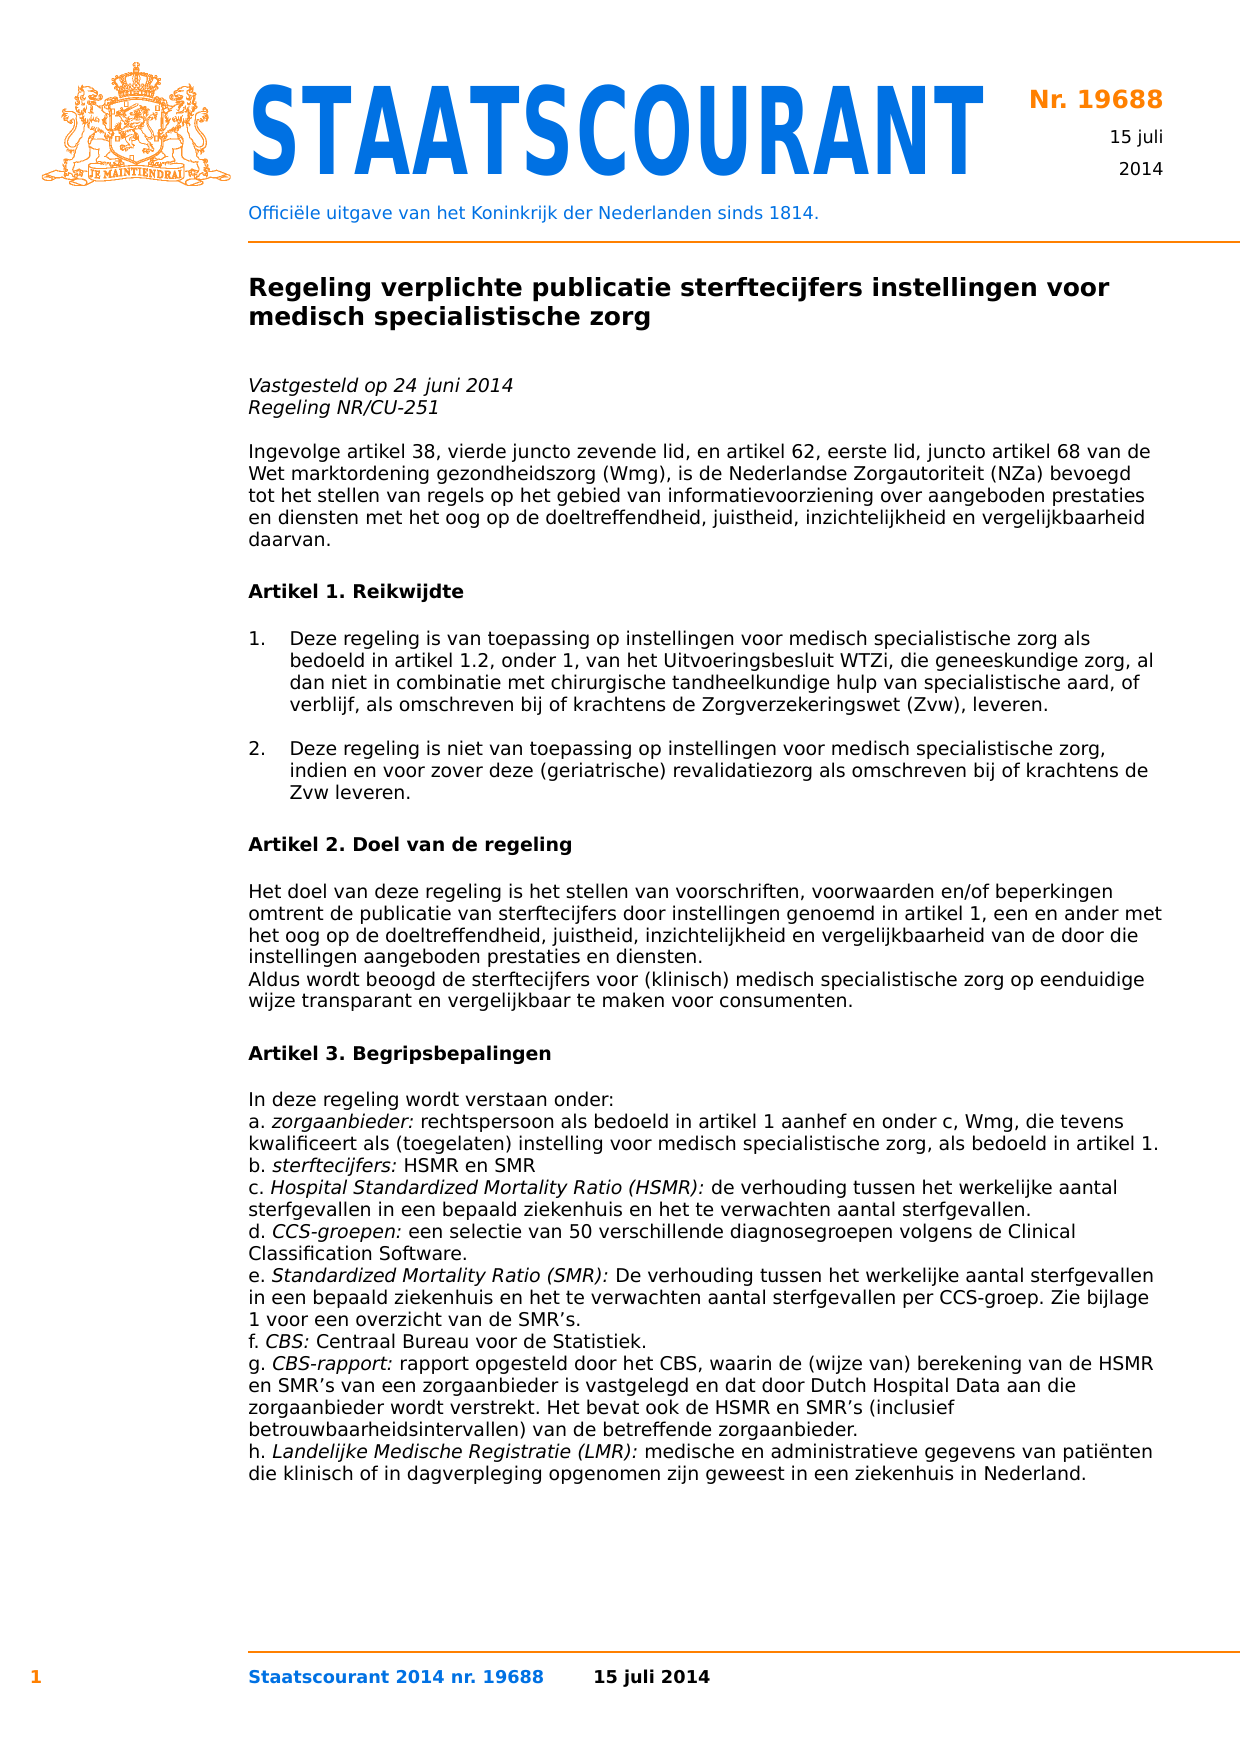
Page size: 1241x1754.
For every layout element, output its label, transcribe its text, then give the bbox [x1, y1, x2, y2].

table_header Nr. 19688 [998, 62, 1240, 121]
picture [41, 62, 231, 186]
table_header STAATSCOURANT [248, 62, 998, 203]
text g. CBS-rapport: rapport opgesteld door het CBS, waarin de (wijze van) berekening van de HSMR en SMR’s van een zorgaanbieder is vastgelegd en dat door Dutch Hospital Data aan die zorgaanbieder wordt verstrekt. Het bevat ook de HSMR en SMR’s (inclusief betrouwbaarheidsintervallen) van de betreffende zorgaanbieder. [248, 1353, 1163, 1441]
text In deze regeling wordt verstaan onder: [248, 1089, 1163, 1111]
table_cell 15 juli [998, 121, 1240, 153]
text h. Landelijke Medische Registratie (LMR): medische en administratieve gegevens van patiënten die klinisch of in dagverpleging opgenomen zijn geweest in een ziekenhuis in Nederland. [248, 1441, 1163, 1485]
text Het doel van deze regeling is het stellen van voorschriften, voorwaarden en/of beperkingen omtrent de publicatie van sterftecijfers door instellingen genoemd in artikel 1, een en ander met het oog op de doeltreffendheid, juistheid, inzichtelijkheid en vergelijkbaarheid van de door die instellingen aangeboden prestaties en diensten. [248, 881, 1163, 968]
text 2. Deze regeling is niet van toepassing op instellingen voor medisch specialistische zorg, indien en voor zover deze (geriatrische) revalidatiezorg als omschreven bij of krachtens de Zvw leveren. [248, 738, 1163, 803]
text Vastgesteld op 24 juni 2014 [248, 375, 1163, 397]
table_cell Officiële uitgave van het Koninkrijk der Nederlanden sinds 1814. [248, 203, 1240, 241]
text d. CCS-groepen: een selectie van 50 verschillende diagnosegroepen volgens de Clinical Classification Software. [248, 1221, 1163, 1265]
text b. sterftecijfers: HSMR en SMR [248, 1155, 1163, 1177]
table_cell 2014 [998, 153, 1240, 203]
text Aldus wordt beoogd de sterftecijfers voor (klinisch) medisch specialistische zorg op eenduidige wijze transparant en vergelijkbaar te maken voor consumenten. [248, 968, 1163, 1012]
table_header [25, 62, 248, 241]
text c. Hospital Standardized Mortality Ratio (HSMR): de verhouding tussen het werkelijke aantal sterfgevallen in een bepaald ziekenhuis en het te verwachten aantal sterfgevallen. [248, 1177, 1163, 1221]
text Regeling NR/CU-251 [248, 397, 1163, 419]
text a. zorgaanbieder: rechtspersoon als bedoeld in artikel 1 aanhef en onder c, Wmg, die tevens kwalificeert als (toegelaten) instelling voor medisch specialistische zorg, als bedoeld in artikel 1. [248, 1111, 1163, 1155]
text Ingevolge artikel 38, vierde juncto zevende lid, en artikel 62, eerste lid, juncto artikel 68 van de Wet marktordening gezondheidszorg (Wmg), is de Nederlandse Zorgautoriteit (NZa) bevoegd tot het stellen van regels op het gebied van informatievoorziening over aangeboden prestaties en diensten met het oog op de doeltreffendheid, juistheid, inzichtelijkheid en vergelijkbaarheid daarvan. [248, 441, 1163, 551]
subtitle Artikel 1. Reikwijdte [248, 581, 1163, 603]
text 1. Deze regeling is van toepassing op instellingen voor medisch specialistische zorg als bedoeld in artikel 1.2, onder 1, van het Uitvoeringsbesluit WTZi, die geneeskundige zorg, al dan niet in combinatie met chirurgische tandheelkundige hulp van specialistische aard, of verblijf, als omschreven bij of krachtens de Zorgverzekeringswet (Zvw), leveren. [248, 628, 1163, 716]
text f. CBS: Centraal Bureau voor de Statistiek. [248, 1331, 1163, 1353]
subtitle Artikel 3. Begripsbepalingen [248, 1042, 1163, 1064]
subtitle Regeling verplichte publicatie sterftecijfers instellingen voor medisch specialistische zorg [248, 273, 1163, 331]
text e. Standardized Mortality Ratio (SMR): De verhouding tussen het werkelijke aantal sterfgevallen in een bepaald ziekenhuis en het te verwachten aantal sterfgevallen per CCS-groep. Zie bijlage 1 voor een overzicht van de SMR’s. [248, 1265, 1163, 1331]
subtitle Artikel 2. Doel van de regeling [248, 833, 1163, 856]
